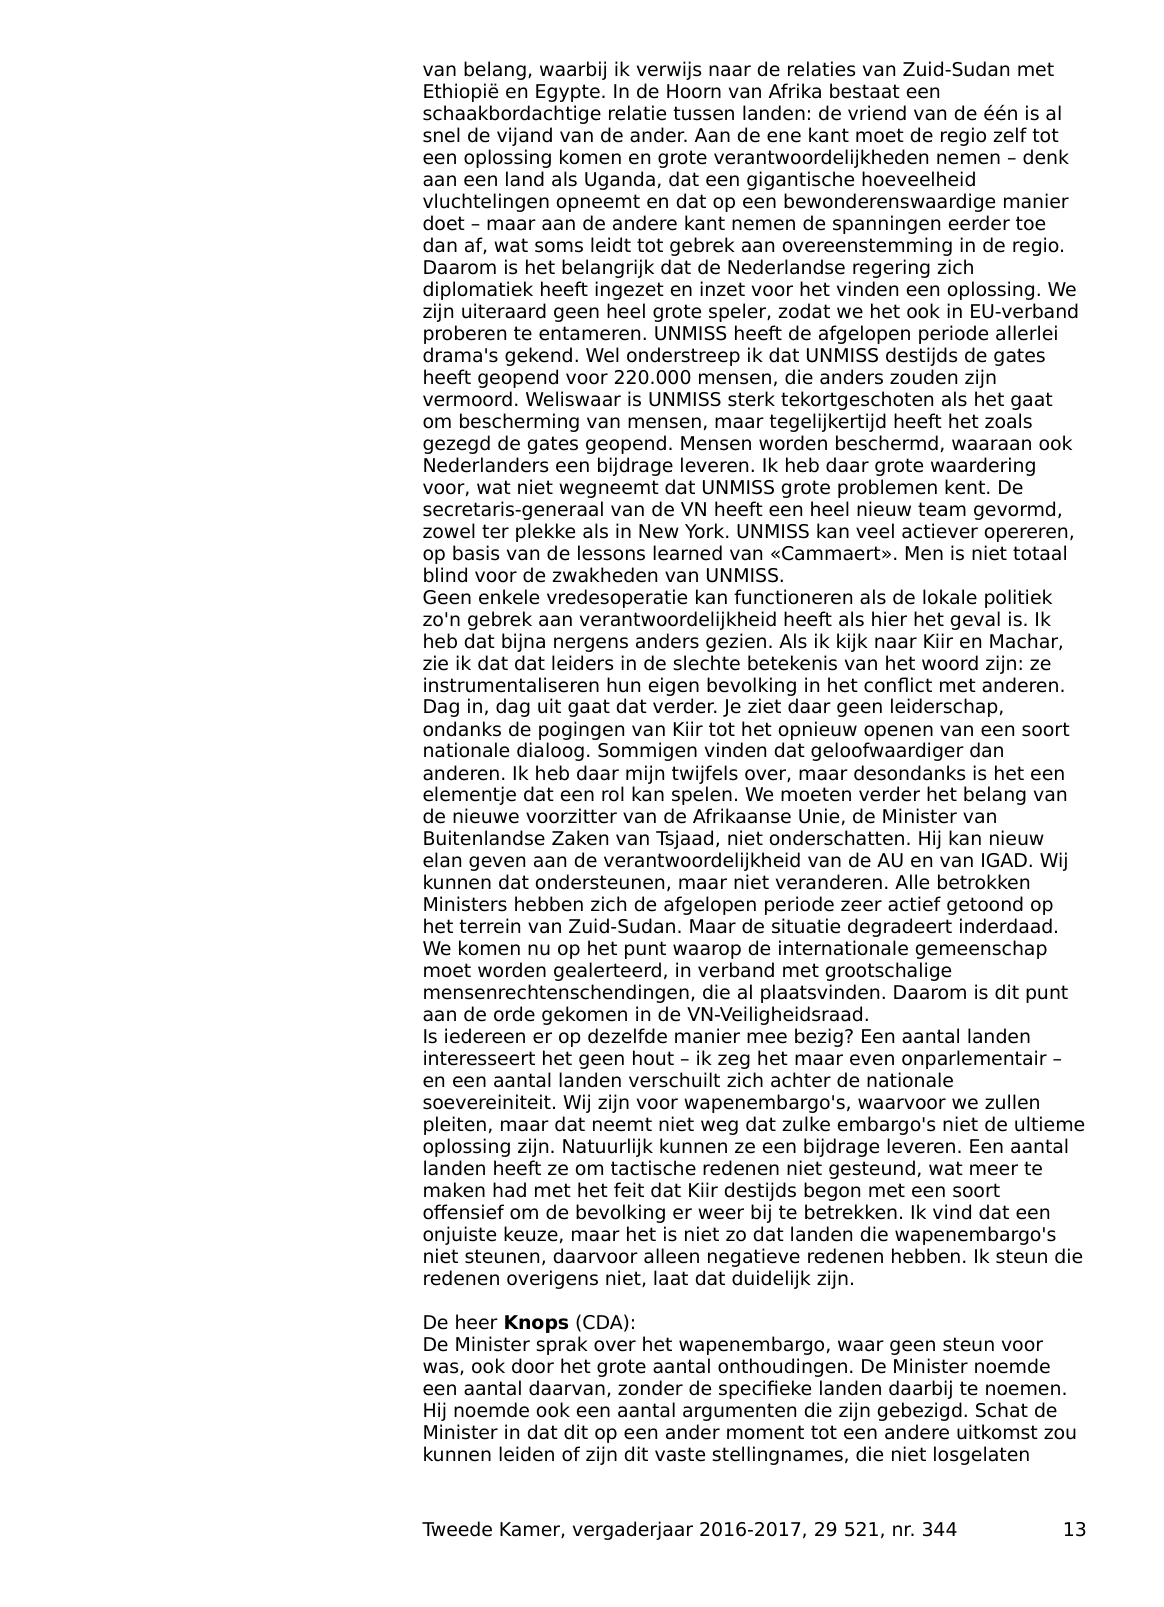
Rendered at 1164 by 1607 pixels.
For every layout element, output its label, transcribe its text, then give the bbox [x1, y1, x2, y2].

text De Minister sprak over het wapenembargo, waar geen steun voor was, ook door het grote aantal onthoudingen. De Minister noemde een aantal daarvan, zonder de specifieke landen daarbij te noemen. Hij noemde ook een aantal argumenten die zijn gebezigd. Schat de Minister in dat dit op een ander moment tot een andere uitkomst zou kunnen leiden of zijn dit vaste stellingnames, die niet losgelaten [422, 1334, 1087, 1466]
text van belang, waarbij ik verwijs naar de relaties van Zuid-Sudan met Ethiopië en Egypte. In de Hoorn van Afrika bestaat een schaakbordachtige relatie tussen landen: de vriend van de één is al snel de vijand van de ander. Aan de ene kant moet de regio zelf tot een oplossing komen en grote verantwoordelijkheden nemen – denk aan een land als Uganda, dat een gigantische hoeveelheid vluchtelingen opneemt en dat op een bewonderenswaardige manier doet – maar aan de andere kant nemen de spanningen eerder toe dan af, wat soms leidt tot gebrek aan overeenstemming in de regio. Daarom is het belangrijk dat de Nederlandse regering zich diplomatiek heeft ingezet en inzet voor het vinden een oplossing. We zijn uiteraard geen heel grote speler, zodat we het ook in EU-verband proberen te entameren. UNMISS heeft de afgelopen periode allerlei drama's gekend. Wel onderstreep ik dat UNMISS destijds de gates heeft geopend voor 220.000 mensen, die anders zouden zijn vermoord. Weliswaar is UNMISS sterk tekortgeschoten als het gaat om bescherming van mensen, maar tegelijkertijd heeft het zoals gezegd de gates geopend. Mensen worden beschermd, waaraan ook Nederlanders een bijdrage leveren. Ik heb daar grote waardering voor, wat niet wegneemt dat UNMISS grote problemen kent. De secretaris-generaal van de VN heeft een heel nieuw team gevormd, zowel ter plekke als in New York. UNMISS kan veel actiever opereren, op basis van de lessons learned van «Cammaert». Men is niet totaal blind voor de zwakheden van UNMISS. [422, 59, 1087, 587]
text Is iedereen er op dezelfde manier mee bezig? Een aantal landen interesseert het geen hout – ik zeg het maar even onparlementair – en een aantal landen verschuilt zich achter de nationale soevereiniteit. Wij zijn voor wapenembargo's, waarvoor we zullen pleiten, maar dat neemt niet weg dat zulke embargo's niet de ultieme oplossing zijn. Natuurlijk kunnen ze een bijdrage leveren. Een aantal landen heeft ze om tactische redenen niet gesteund, wat meer te maken had met het feit dat Kiir destijds begon met een soort offensief om de bevolking er weer bij te betrekken. Ik vind dat een onjuiste keuze, maar het is niet zo dat landen die wapenembargo's niet steunen, daarvoor alleen negatieve redenen hebben. Ik steun die redenen overigens niet, laat dat duidelijk zijn. [422, 1026, 1087, 1290]
text Geen enkele vredesoperatie kan functioneren als de lokale politiek zo'n gebrek aan verantwoordelijkheid heeft als hier het geval is. Ik heb dat bijna nergens anders gezien. Als ik kijk naar Kiir en Machar, zie ik dat dat leiders in de slechte betekenis van het woord zijn: ze instrumentaliseren hun eigen bevolking in het conflict met anderen. Dag in, dag uit gaat dat verder. Je ziet daar geen leiderschap, ondanks de pogingen van Kiir tot het opnieuw openen van een soort nationale dialoog. Sommigen vinden dat geloofwaardiger dan anderen. Ik heb daar mijn twijfels over, maar desondanks is het een elementje dat een rol kan spelen. We moeten verder het belang van de nieuwe voorzitter van de Afrikaanse Unie, de Minister van Buitenlandse Zaken van Tsjaad, niet onderschatten. Hij kan nieuw elan geven aan de verantwoordelijkheid van de AU en van IGAD. Wij kunnen dat ondersteunen, maar niet veranderen. Alle betrokken Ministers hebben zich de afgelopen periode zeer actief getoond op het terrein van Zuid-Sudan. Maar de situatie degradeert inderdaad. We komen nu op het punt waarop de internationale gemeenschap moet worden gealerteerd, in verband met grootschalige mensenrechtenschendingen, die al plaatsvinden. Daarom is dit punt aan de orde gekomen in de VN-Veiligheidsraad. [422, 587, 1087, 1026]
text De heer Knops (CDA): [422, 1312, 1087, 1334]
